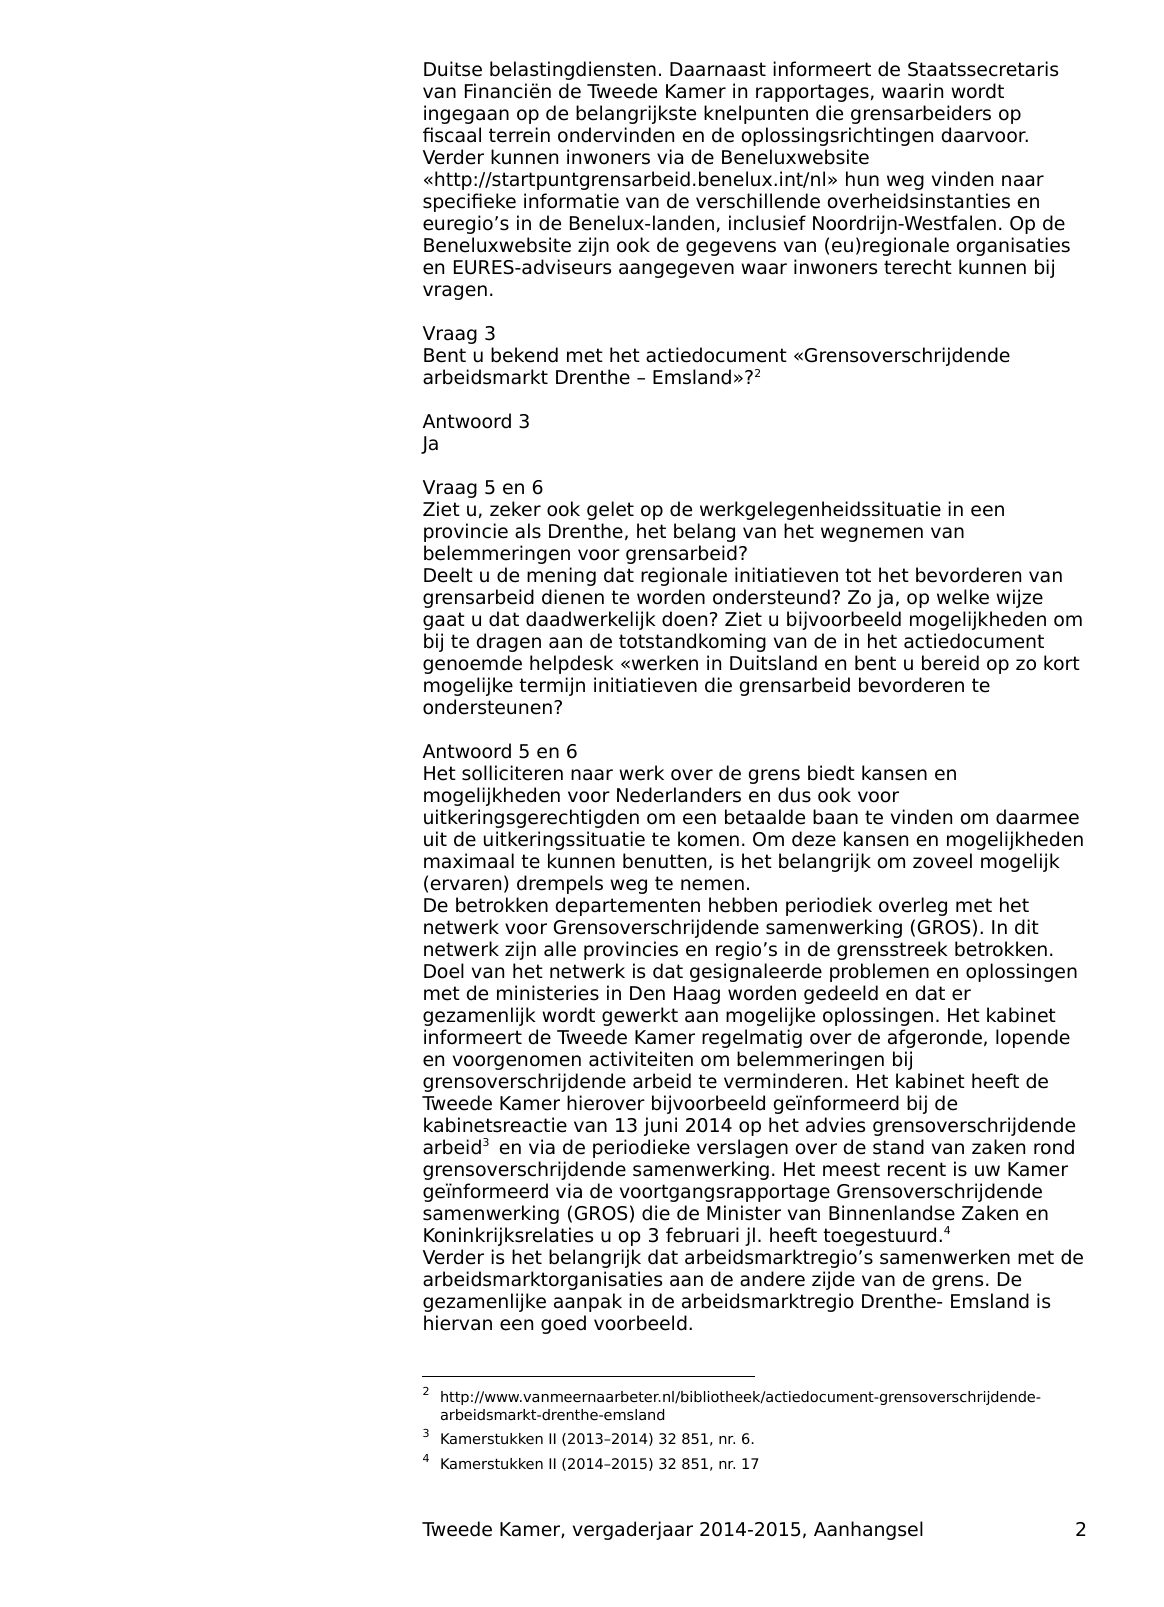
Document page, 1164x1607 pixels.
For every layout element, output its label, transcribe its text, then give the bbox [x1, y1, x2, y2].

text Kamerstukken II (2013–2014) 32 851, nr. 6. [422, 1427, 1087, 1449]
text Verder is het belangrijk dat arbeidsmarktregio’s samenwerken met de arbeidsmarktorganisaties aan de andere zijde van de grens. De gezamenlijke aanpak in de arbeidsmarktregio Drenthe- Emsland is hiervan een goed voorbeeld. [422, 1247, 1087, 1335]
text Duitse belastingdiensten. Daarnaast informeert de Staatssecretaris van Financiën de Tweede Kamer in rapportages, waarin wordt ingegaan op de belangrijkste knelpunten die grensarbeiders op fiscaal terrein ondervinden en de oplossingsrichtingen daarvoor. [422, 59, 1087, 147]
text http://www.vanmeernaarbeter.nl/bibliotheek/actiedocument-grensoverschrijdende-arbeidsmarkt-drenthe-emsland [422, 1385, 1087, 1424]
text Ziet u, zeker ook gelet op de werkgelegenheidssituatie in een provincie als Drenthe, het belang van het wegnemen van belemmeringen voor grensarbeid? [422, 499, 1087, 565]
text Deelt u de mening dat regionale initiatieven tot het bevorderen van grensarbeid dienen te worden ondersteund? Zo ja, op welke wijze gaat u dat daadwerkelijk doen? Ziet u bijvoorbeeld mogelijkheden om bij te dragen aan de totstandkoming van de in het actiedocument genoemde helpdesk «werken in Duitsland en bent u bereid op zo kort mogelijke termijn initiatieven die grensarbeid bevorderen te ondersteunen? [422, 565, 1087, 719]
text Vraag 5 en 6 [422, 477, 1087, 499]
text De betrokken departementen hebben periodiek overleg met het netwerk voor Grensoverschrijdende samenwerking (GROS). In dit netwerk zijn alle provincies en regio’s in de grensstreek betrokken. Doel van het netwerk is dat gesignaleerde problemen en oplossingen met de ministeries in Den Haag worden gedeeld en dat er gezamenlijk wordt gewerkt aan mogelijke oplossingen. Het kabinet informeert de Tweede Kamer regelmatig over de afgeronde, lopende en voorgenomen activiteiten om belemmeringen bij grensoverschrijdende arbeid te verminderen. Het kabinet heeft de Tweede Kamer hierover bijvoorbeeld geïnformeerd bij de kabinetsreactie van 13 juni 2014 op het advies grensoverschrijdende arbeid en via de periodieke verslagen over de stand van zaken rond grensoverschrijdende samenwerking. Het meest recent is uw Kamer geïnformeerd via de voortgangsrapportage Grensoverschrijdende samenwerking (GROS) die de Minister van Binnenlandse Zaken en Koninkrijksrelaties u op 3 februari jl. heeft toegestuurd. [422, 895, 1087, 1247]
text Het solliciteren naar werk over de grens biedt kansen en mogelijkheden voor Nederlanders en dus ook voor uitkeringsgerechtigden om een betaalde baan te vinden om daarmee uit de uitkeringssituatie te komen. Om deze kansen en mogelijkheden maximaal te kunnen benutten, is het belangrijk om zoveel mogelijk (ervaren) drempels weg te nemen. [422, 763, 1087, 895]
text Antwoord 3 [422, 411, 1087, 433]
text Bent u bekend met het actiedocument «Grensoverschrijdende arbeidsmarkt Drenthe – Emsland»? [422, 345, 1087, 389]
text Vraag 3 [422, 323, 1087, 345]
text Kamerstukken II (2014–2015) 32 851, nr. 17 [422, 1452, 1087, 1474]
text Antwoord 5 en 6 [422, 741, 1087, 763]
text Verder kunnen inwoners via de Beneluxwebsite «http://startpuntgrensarbeid.benelux.int/nl» hun weg vinden naar specifieke informatie van de verschillende overheidsinstanties en euregio’s in de Benelux-landen, inclusief Noordrijn-Westfalen. Op de Beneluxwebsite zijn ook de gegevens van (eu)regionale organisaties en EURES-adviseurs aangegeven waar inwoners terecht kunnen bij vragen. [422, 147, 1087, 301]
text Ja [422, 433, 1087, 455]
